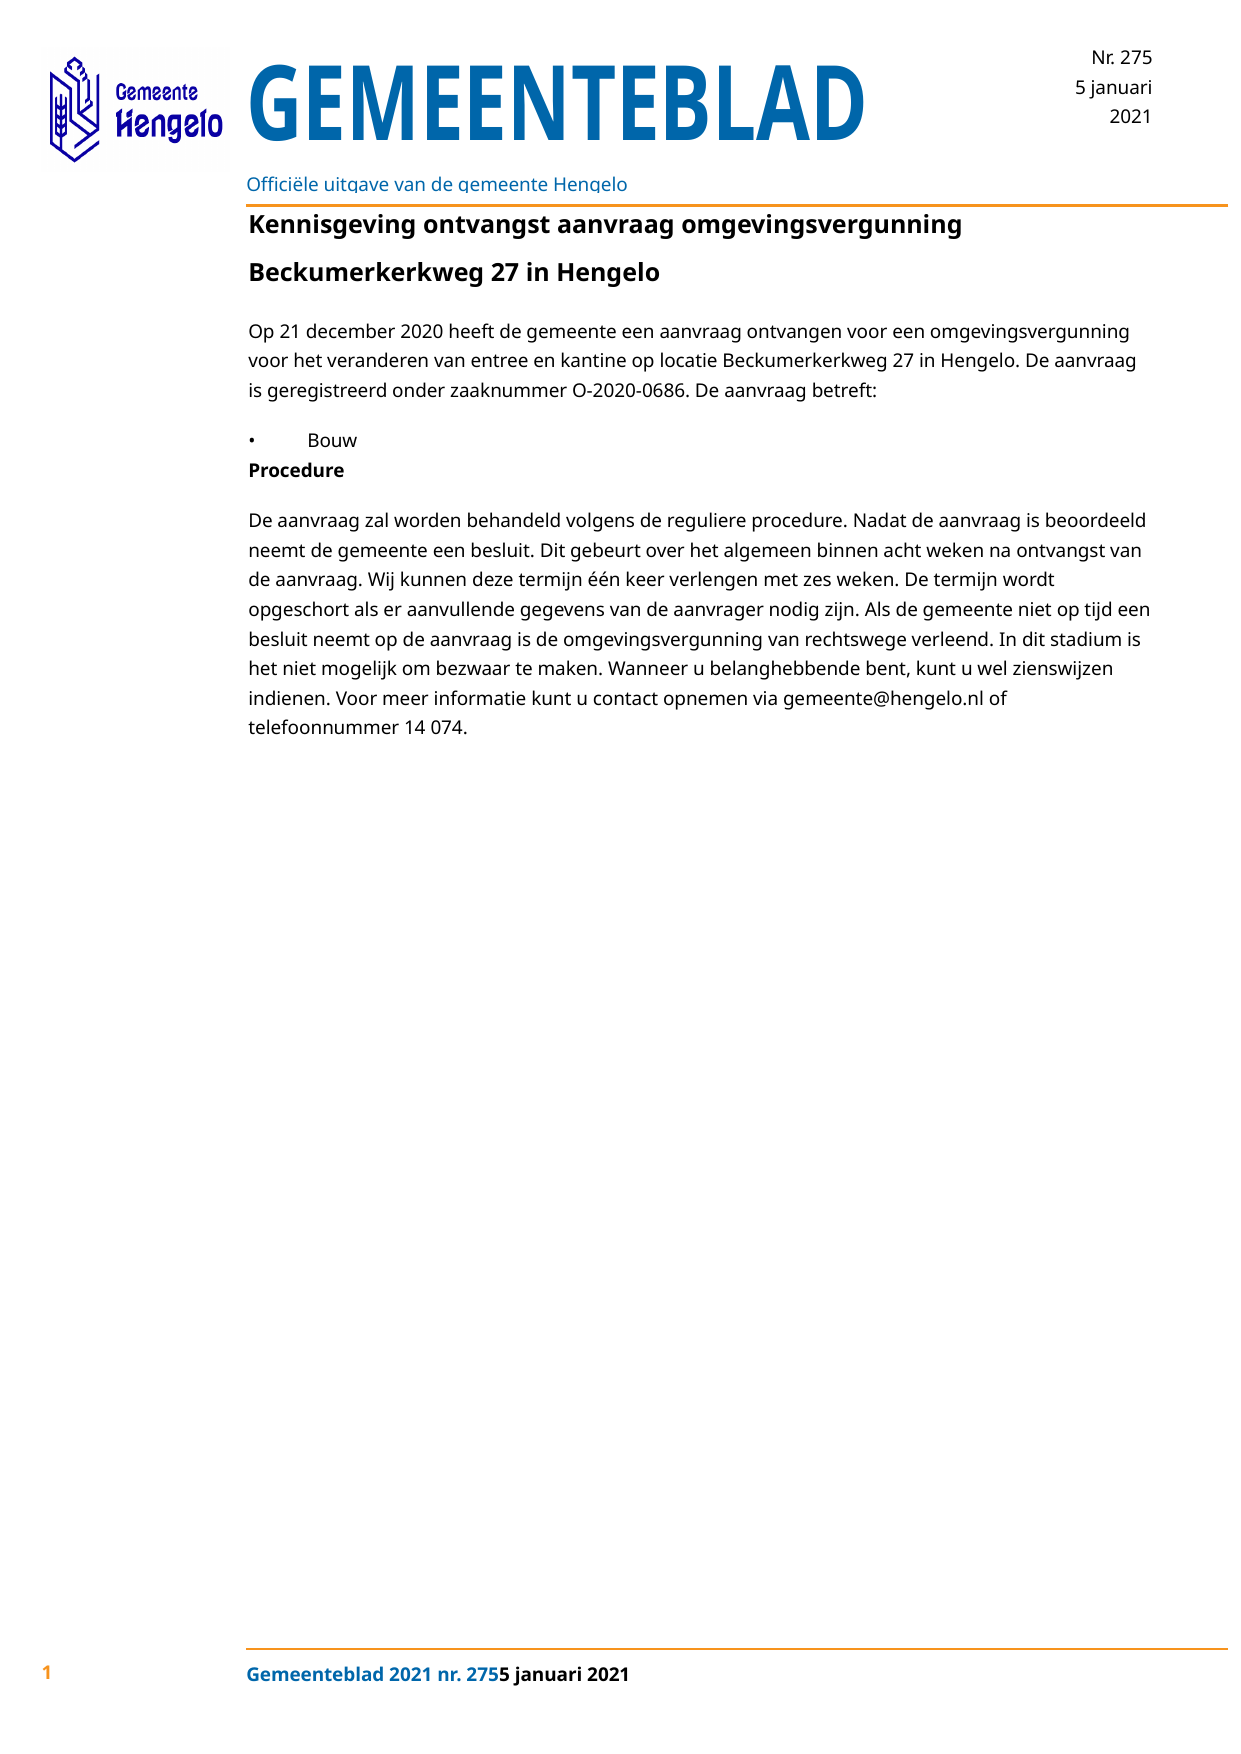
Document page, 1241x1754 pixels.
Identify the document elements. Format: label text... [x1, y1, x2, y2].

text Kennisgeving ontvangst aanvraag omgevingsvergunning Beckumerkerkweg 27 in Hengelo [248, 207, 1152, 288]
text Procedure [248, 457, 1152, 483]
text De aanvraag zal worden behandeld volgens de reguliere procedure. Nadat de aanvraag is beoordeeld neemt de gemeente een besluit. Dit gebeurt over het algemeen binnen acht weken na ontvangst van de aanvraag. Wij kunnen deze termijn één keer verlengen met zes weken. De termijn wordt opgeschort als er aanvullende gegevens van de aanvrager nodig zijn. Als de gemeente niet op tijd een besluit neemt op de aanvraag is de omgevingsvergunning van rechtswege verleend. In dit stadium is het niet mogelijk om bezwaar te maken. Wanneer u belanghebbende bent, kunt u wel zienswijzen indienen. Voor meer informatie kunt u contact opnemen via gemeente@hengelo.nl of telefoonnummer 14 074. [248, 507, 1152, 740]
text Op 21 december 2020 heeft de gemeente een aanvraag ontvangen voor een omgevingsvergunning voor het veranderen van entree en kantine op locatie Beckumerkerkweg 27 in Hengelo. De aanvraag is geregistreerd onder zaaknummer O-2020-0686. De aanvraag betreft: [248, 318, 1152, 403]
list Bouw [248, 427, 1152, 453]
picture [41, 47, 231, 172]
